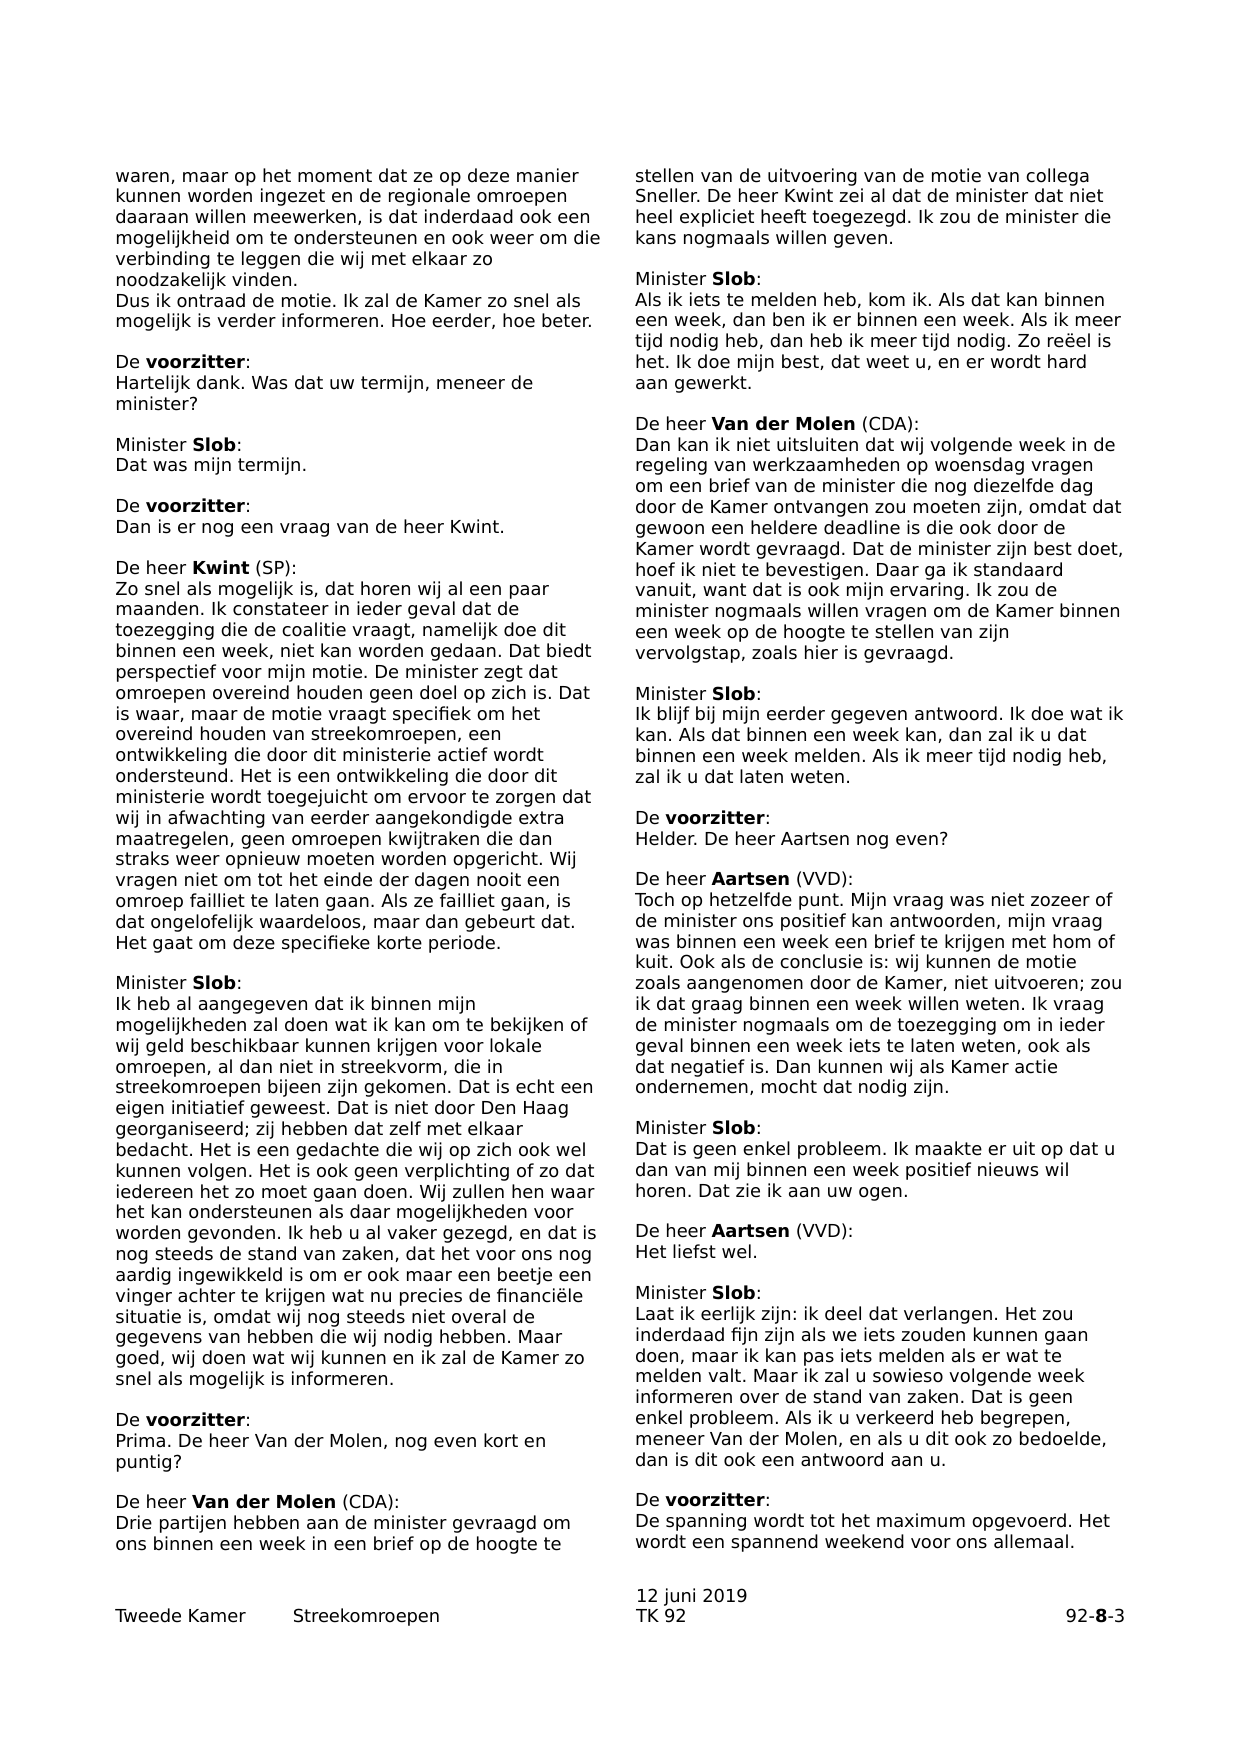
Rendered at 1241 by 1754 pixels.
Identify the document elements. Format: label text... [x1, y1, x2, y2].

text Dan is er nog een vraag van de heer Kwint. [115, 517, 605, 537]
text Dan kan ik niet uitsluiten dat wij volgende week in de regeling van werkzaamheden op woensdag vragen om een brief van de minister die nog diezelfde dag door de Kamer ontvangen zou moeten zijn, omdat dat gewoon een heldere deadline is die ook door de Kamer wordt gevraagd. Dat de minister zijn best doet, hoef ik niet te bevestigen. Daar ga ik standaard vanuit, want dat is ook mijn ervaring. Ik zou de minister nogmaals willen vragen om de Kamer binnen een week op de hoogte te stellen van zijn vervolgstap, zoals hier is gevraagd. [635, 434, 1125, 663]
text Drie partijen hebben aan de minister gevraagd om ons binnen een week in een brief op de hoogte te [115, 1513, 605, 1554]
text Dus ik ontraad de motie. Ik zal de Kamer zo snel als mogelijk is verder informeren. Hoe eerder, hoe beter. [115, 290, 605, 332]
text Minister Slob: [115, 973, 605, 994]
text De voorzitter: [635, 807, 1125, 828]
text Hartelijk dank. Was dat uw termijn, meneer de minister? [115, 373, 605, 414]
text De voorzitter: [115, 352, 605, 373]
text Dat was mijn termijn. [115, 455, 605, 476]
text De heer Van der Molen (CDA): [635, 413, 1125, 434]
text De heer Aartsen (VVD): [635, 1221, 1125, 1242]
text De spanning wordt tot het maximum opgevoerd. Het wordt een spannend weekend voor ons allemaal. [635, 1511, 1125, 1553]
text Zo snel als mogelijk is, dat horen wij al een paar maanden. Ik constateer in ieder geval dat de toezegging die de coalitie vraagt, namelijk doe dit binnen een week, niet kan worden gedaan. Dat biedt perspectief voor mijn motie. De minister zegt dat omroepen overeind houden geen doel op zich is. Dat is waar, maar de motie vraagt specifiek om het overeind houden van streekomroepen, een ontwikkeling die door dit ministerie actief wordt ondersteund. Het is een ontwikkeling die door dit ministerie wordt toegejuicht om ervoor te zorgen dat wij in afwachting van eerder aangekondigde extra maatregelen, geen omroepen kwijtraken die dan straks weer opnieuw moeten worden opgericht. Wij vragen niet om tot het einde der dagen nooit een omroep failliet te laten gaan. Als ze failliet gaan, is dat ongelofelijk waardeloos, maar dan gebeurt dat. Het gaat om deze specifieke korte periode. [115, 578, 605, 953]
text Het liefst wel. [635, 1242, 1125, 1263]
text De heer Van der Molen (CDA): [115, 1492, 605, 1513]
text Ik heb al aangegeven dat ik binnen mijn mogelijkheden zal doen wat ik kan om te bekijken of wij geld beschikbaar kunnen krijgen voor lokale omroepen, al dan niet in streekvorm, die in streekomroepen bijeen zijn gekomen. Dat is echt een eigen initiatief geweest. Dat is niet door Den Haag georganiseerd; zij hebben dat zelf met elkaar bedacht. Het is een gedachte die wij op zich ook wel kunnen volgen. Het is ook geen verplichting of zo dat iedereen het zo moet gaan doen. Wij zullen hen waar het kan ondersteunen als daar mogelijkheden voor worden gevonden. Ik heb u al vaker gezegd, en dat is nog steeds de stand van zaken, dat het voor ons nog aardig ingewikkeld is om er ook maar een beetje een vinger achter te krijgen wat nu precies de financiële situatie is, omdat wij nog steeds niet overal de gegevens van hebben die wij nodig hebben. Maar goed, wij doen wat wij kunnen en ik zal de Kamer zo snel als mogelijk is informeren. [115, 994, 605, 1390]
text Minister Slob: [635, 1118, 1125, 1139]
text De heer Aartsen (VVD): [635, 869, 1125, 890]
text Laat ik eerlijk zijn: ik deel dat verlangen. Het zou inderdaad fijn zijn als we iets zouden kunnen gaan doen, maar ik kan pas iets melden als er wat te melden valt. Maar ik zal u sowieso volgende week informeren over de stand van zaken. Dat is geen enkel probleem. Als ik u verkeerd heb begrepen, meneer Van der Molen, en als u dit ook zo bedoelde, dan is dit ook een antwoord aan u. [635, 1304, 1125, 1470]
text Toch op hetzelfde punt. Mijn vraag was niet zozeer of de minister ons positief kan antwoorden, mijn vraag was binnen een week een brief te krijgen met hom of kuit. Ook als de conclusie is: wij kunnen de motie zoals aangenomen door de Kamer, niet uitvoeren; zou ik dat graag binnen een week willen weten. Ik vraag de minister nogmaals om de toezegging om in ieder geval binnen een week iets te laten weten, ook als dat negatief is. Dan kunnen wij als Kamer actie ondernemen, mocht dat nodig zijn. [635, 890, 1125, 1098]
text Helder. De heer Aartsen nog even? [635, 828, 1125, 849]
text Minister Slob: [635, 269, 1125, 289]
text Prima. De heer Van der Molen, nog even kort en puntig? [115, 1431, 605, 1472]
text Dat is geen enkel probleem. Ik maakte er uit op dat u dan van mij binnen een week positief nieuws wil horen. Dat zie ik aan uw ogen. [635, 1139, 1125, 1201]
text De voorzitter: [115, 1410, 605, 1431]
text stellen van de uitvoering van de motie van collega Sneller. De heer Kwint zei al dat de minister dat niet heel expliciet heeft toegezegd. Ik zou de minister die kans nogmaals willen geven. [635, 165, 1125, 249]
text Minister Slob: [115, 434, 605, 455]
text De voorzitter: [635, 1490, 1125, 1511]
text waren, maar op het moment dat ze op deze manier kunnen worden ingezet en de regionale omroepen daaraan willen meewerken, is dat inderdaad ook een mogelijkheid om te ondersteunen en ook weer om die verbinding te leggen die wij met elkaar zo noodzakelijk vinden. [115, 165, 605, 290]
text Als ik iets te melden heb, kom ik. Als dat kan binnen een week, dan ben ik er binnen een week. Als ik meer tijd nodig heb, dan heb ik meer tijd nodig. Zo reëel is het. Ik doe mijn best, dat weet u, en er wordt hard aan gewerkt. [635, 289, 1125, 393]
text Ik blijf bij mijn eerder gegeven antwoord. Ik doe wat ik kan. Als dat binnen een week kan, dan zal ik u dat binnen een week melden. Als ik meer tijd nodig heb, zal ik u dat laten weten. [635, 704, 1125, 787]
text Minister Slob: [635, 683, 1125, 704]
text De voorzitter: [115, 496, 605, 517]
text Minister Slob: [635, 1283, 1125, 1304]
text De heer Kwint (SP): [115, 557, 605, 578]
